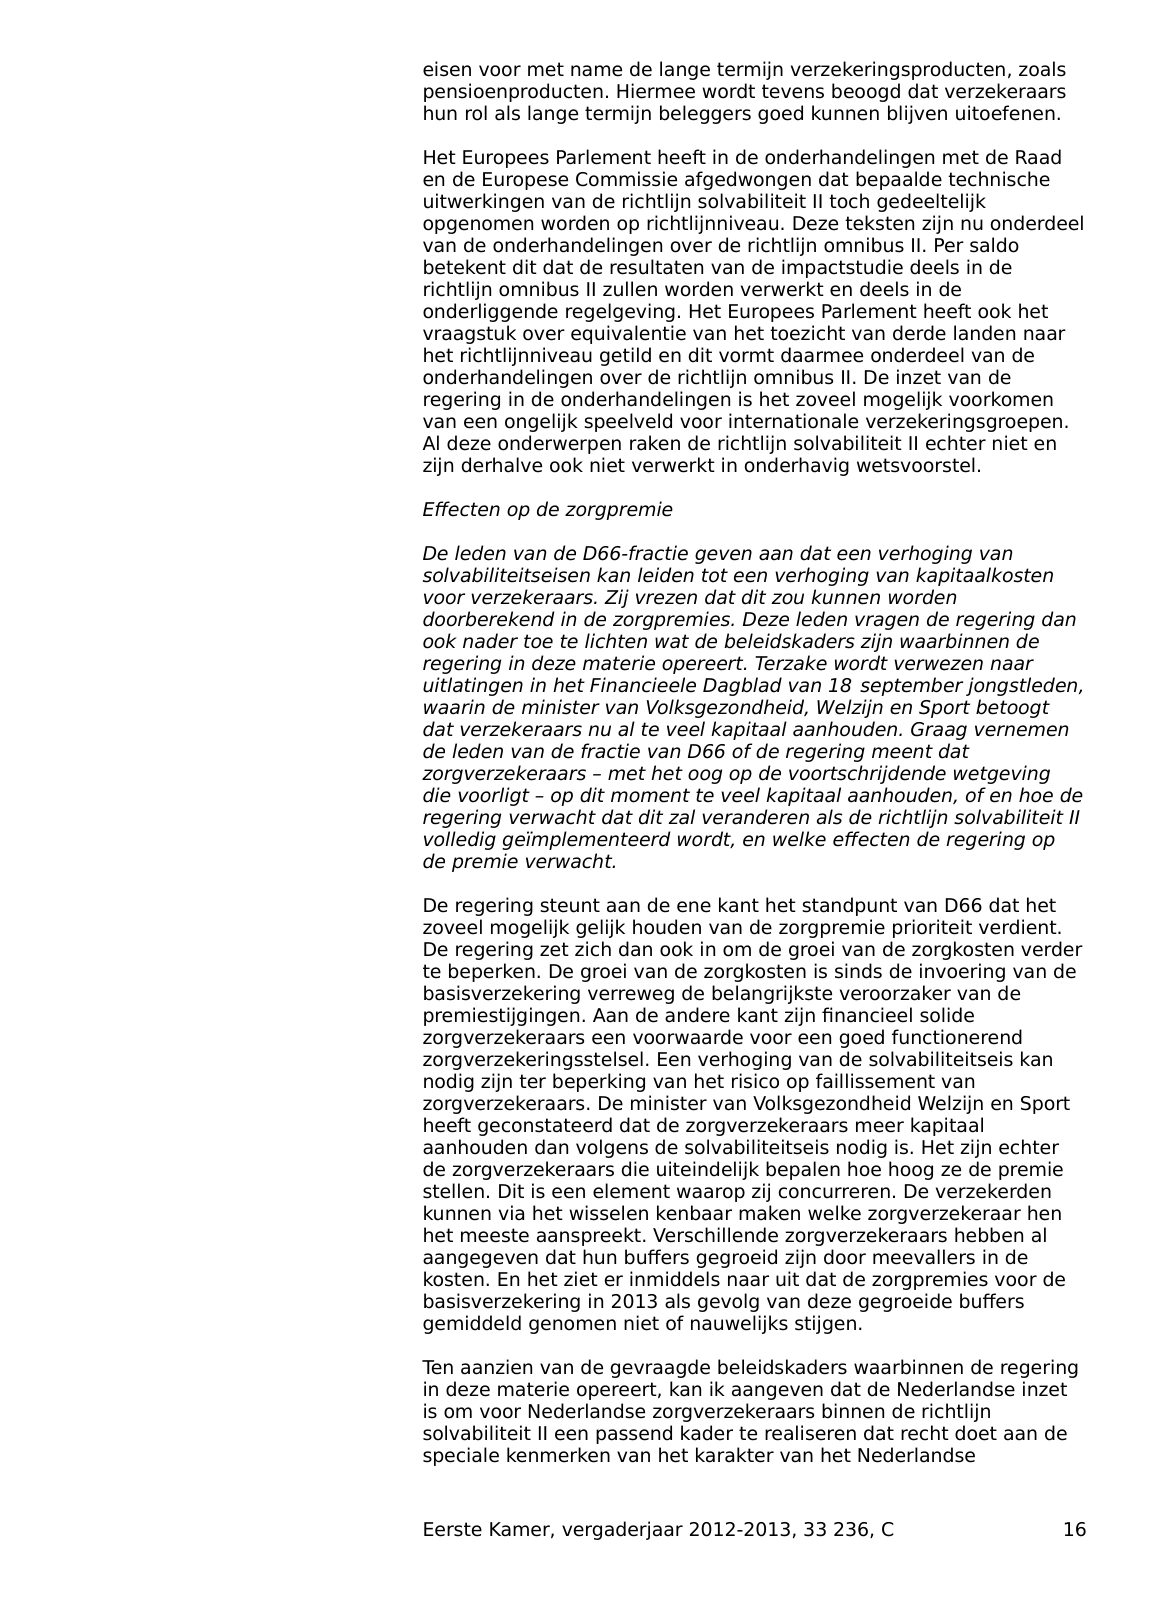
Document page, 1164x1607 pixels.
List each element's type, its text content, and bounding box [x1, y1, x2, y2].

text Ten aanzien van de gevraagde beleidskaders waarbinnen de regering in deze materie opereert, kan ik aangeven dat de Nederlandse inzet is om voor Nederlandse zorgverzekeraars binnen de richtlijn solvabiliteit II een passend kader te realiseren dat recht doet aan de speciale kenmerken van het karakter van het Nederlandse [422, 1357, 1087, 1467]
text eisen voor met name de lange termijn verzekeringsproducten, zoals pensioenproducten. Hiermee wordt tevens beoogd dat verzekeraars hun rol als lange termijn beleggers goed kunnen blijven uitoefenen. [422, 59, 1087, 125]
text De leden van de D66-fractie geven aan dat een verhoging van solvabiliteitseisen kan leiden tot een verhoging van kapitaalkosten voor verzekeraars. Zij vrezen dat dit zou kunnen worden doorberekend in de zorgpremies. Deze leden vragen de regering dan ook nader toe te lichten wat de beleidskaders zijn waarbinnen de regering in deze materie opereert. Terzake wordt verwezen naar uitlatingen in het Financieele Dagblad van 18 september jongstleden, waarin de minister van Volksgezondheid, Welzijn en Sport betoogt dat verzekeraars nu al te veel kapitaal aanhouden. Graag vernemen de leden van de fractie van D66 of de regering meent dat zorgverzekeraars – met het oog op de voortschrijdende wetgeving die voorligt – op dit moment te veel kapitaal aanhouden, of en hoe de regering verwacht dat dit zal veranderen als de richtlijn solvabiliteit II volledig geïmplementeerd wordt, en welke effecten de regering op de premie verwacht. [422, 543, 1087, 873]
subtitle Effecten op de zorgpremie [422, 499, 1087, 521]
text Het Europees Parlement heeft in de onderhandelingen met de Raad en de Europese Commissie afgedwongen dat bepaalde technische uitwerkingen van de richtlijn solvabiliteit II toch gedeeltelijk opgenomen worden op richtlijnniveau. Deze teksten zijn nu onderdeel van de onderhandelingen over de richtlijn omnibus II. Per saldo betekent dit dat de resultaten van de impactstudie deels in de richtlijn omnibus II zullen worden verwerkt en deels in de onderliggende regelgeving. Het Europees Parlement heeft ook het vraagstuk over equivalentie van het toezicht van derde landen naar het richtlijnniveau getild en dit vormt daarmee onderdeel van de onderhandelingen over de richtlijn omnibus II. De inzet van de regering in de onderhandelingen is het zoveel mogelijk voorkomen van een ongelijk speelveld voor internationale verzekeringsgroepen. Al deze onderwerpen raken de richtlijn solvabiliteit II echter niet en zijn derhalve ook niet verwerkt in onderhavig wetsvoorstel. [422, 147, 1087, 477]
text De regering steunt aan de ene kant het standpunt van D66 dat het zoveel mogelijk gelijk houden van de zorgpremie prioriteit verdient. De regering zet zich dan ook in om de groei van de zorgkosten verder te beperken. De groei van de zorgkosten is sinds de invoering van de basisverzekering verreweg de belangrijkste veroorzaker van de premiestijgingen. Aan de andere kant zijn financieel solide zorgverzekeraars een voorwaarde voor een goed functionerend zorgverzekeringsstelsel. Een verhoging van de solvabiliteitseis kan nodig zijn ter beperking van het risico op faillissement van zorgverzekeraars. De minister van Volksgezondheid Welzijn en Sport heeft geconstateerd dat de zorgverzekeraars meer kapitaal aanhouden dan volgens de solvabiliteitseis nodig is. Het zijn echter de zorgverzekeraars die uiteindelijk bepalen hoe hoog ze de premie stellen. Dit is een element waarop zij concurreren. De verzekerden kunnen via het wisselen kenbaar maken welke zorgverzekeraar hen het meeste aanspreekt. Verschillende zorgverzekeraars hebben al aangegeven dat hun buffers gegroeid zijn door meevallers in de kosten. En het ziet er inmiddels naar uit dat de zorgpremies voor de basisverzekering in 2013 als gevolg van deze gegroeide buffers gemiddeld genomen niet of nauwelijks stijgen. [422, 895, 1087, 1335]
